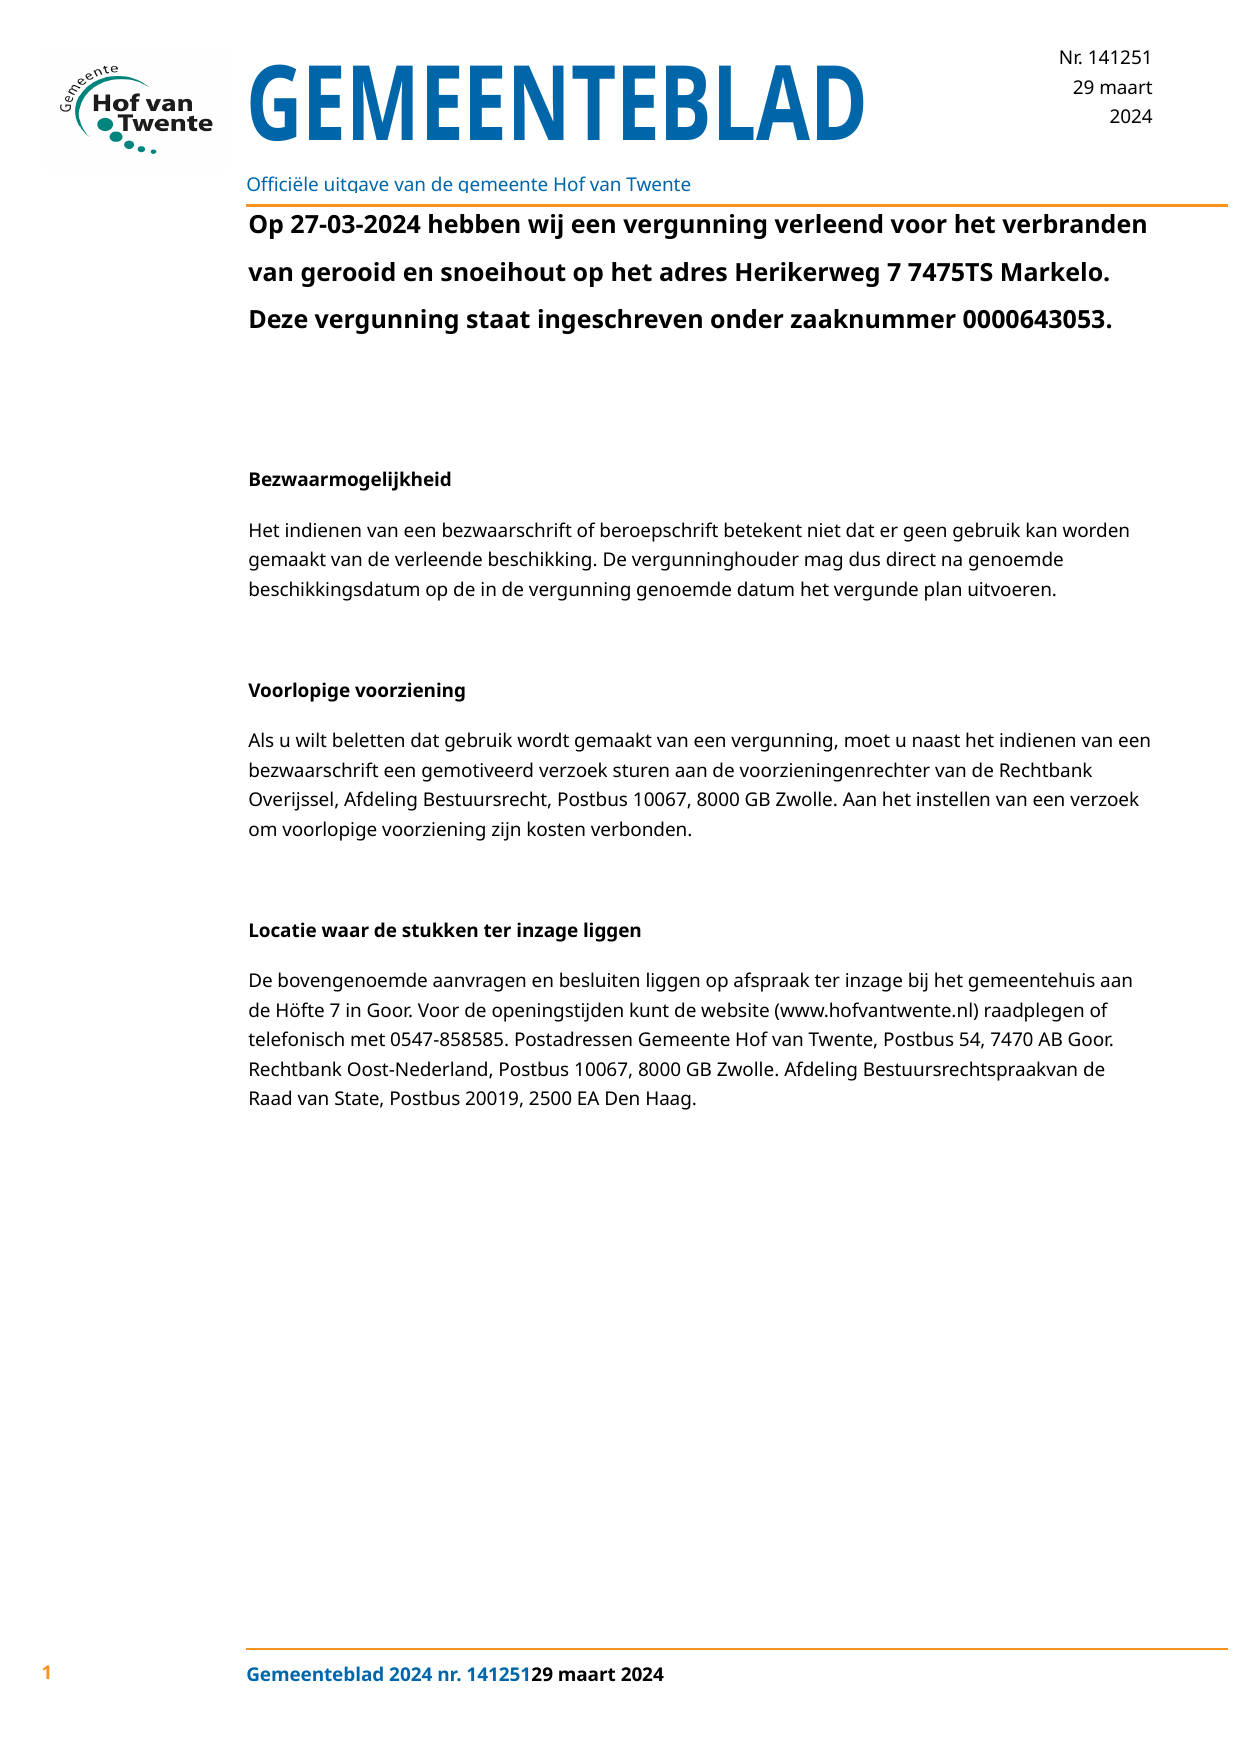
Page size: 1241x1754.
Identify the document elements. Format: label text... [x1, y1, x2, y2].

text Het indienen van een bezwaarschrift of beroepschrift betekent niet dat er geen gebruik kan worden gemaakt van de verleende beschikking. De vergunninghouder mag dus direct na genoemde beschikkingsdatum op de in de vergunning genoemde datum het vergunde plan uitvoeren. [248, 517, 1152, 602]
text Bezwaarmogelijkheid [248, 466, 1152, 492]
text Op 27-03-2024 hebben wij een vergunning verleend voor het verbranden van gerooid en snoeihout op het adres Herikerweg 7 7475TS Markelo. Deze vergunning staat ingeschreven onder zaaknummer 0000643053. [248, 207, 1152, 336]
text De bovengenoemde aanvragen en besluiten liggen op afspraak ter inzage bij het gemeentehuis aan de Höfte 7 in Goor. Voor de openingstijden kunt de website (www.hofvantwente.nl) raadplegen of telefonisch met 0547-858585. Postadressen Gemeente Hof van Twente, Postbus 54, 7470 AB Goor. Rechtbank Oost-Nederland, Postbus 10067, 8000 GB Zwolle. Afdeling Bestuursrechtspraakvan de Raad van State, Postbus 20019, 2500 EA Den Haag. [248, 967, 1152, 1111]
text Als u wilt beletten dat gebruik wordt gemaakt van een vergunning, moet u naast het indienen van een bezwaarschrift een gemotiveerd verzoek sturen aan de voorzieningenrechter van de Rechtbank Overijssel, Afdeling Bestuursrecht, Postbus 10067, 8000 GB Zwolle. Aan het instellen van een verzoek om voorlopige voorziening zijn kosten verbonden. [248, 727, 1152, 842]
text Voorlopige voorziening [248, 677, 1152, 702]
text Locatie waar de stukken ter inzage liggen [248, 917, 1152, 942]
picture [41, 47, 231, 172]
